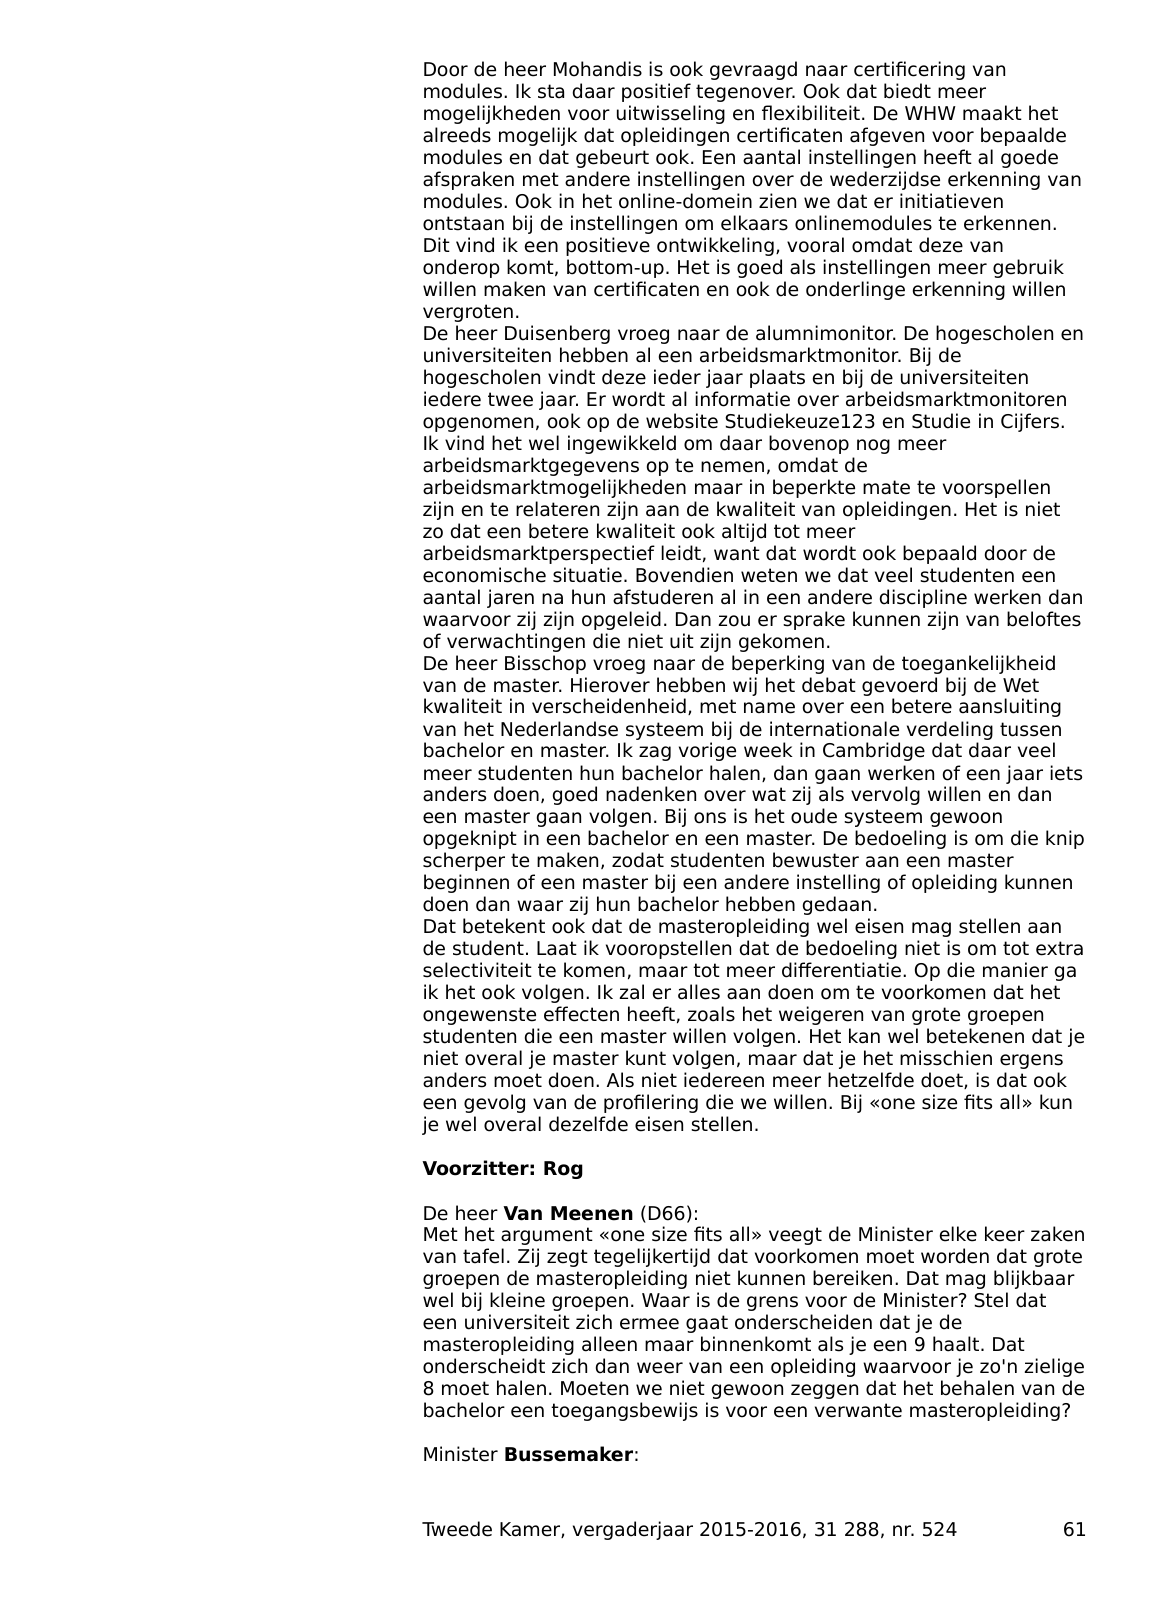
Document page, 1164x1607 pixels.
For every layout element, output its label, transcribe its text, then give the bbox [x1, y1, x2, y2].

text De heer Bisschop vroeg naar de beperking van de toegankelijkheid van de master. Hierover hebben wij het debat gevoerd bij de Wet kwaliteit in verscheidenheid, met name over een betere aansluiting van het Nederlandse systeem bij de internationale verdeling tussen bachelor en master. Ik zag vorige week in Cambridge dat daar veel meer studenten hun bachelor halen, dan gaan werken of een jaar iets anders doen, goed nadenken over wat zij als vervolg willen en dan een master gaan volgen. Bij ons is het oude systeem gewoon opgeknipt in een bachelor en een master. De bedoeling is om die knip scherper te maken, zodat studenten bewuster aan een master beginnen of een master bij een andere instelling of opleiding kunnen doen dan waar zij hun bachelor hebben gedaan. [422, 652, 1087, 916]
subtitle Voorzitter: Rog [422, 1158, 1087, 1180]
text De heer Van Meenen (D66): [422, 1202, 1087, 1224]
text Met het argument «one size fits all» veegt de Minister elke keer zaken van tafel. Zij zegt tegelijkertijd dat voorkomen moet worden dat grote groepen de masteropleiding niet kunnen bereiken. Dat mag blijkbaar wel bij kleine groepen. Waar is de grens voor de Minister? Stel dat een universiteit zich ermee gaat onderscheiden dat je de masteropleiding alleen maar binnenkomt als je een 9 haalt. Dat onderscheidt zich dan weer van een opleiding waarvoor je zo'n zielige 8 moet halen. Moeten we niet gewoon zeggen dat het behalen van de bachelor een toegangsbewijs is voor een verwante masteropleiding? [422, 1224, 1087, 1422]
text Minister Bussemaker: [422, 1444, 1087, 1466]
text Dat betekent ook dat de masteropleiding wel eisen mag stellen aan de student. Laat ik vooropstellen dat de bedoeling niet is om tot extra selectiviteit te komen, maar tot meer differentiatie. Op die manier ga ik het ook volgen. Ik zal er alles aan doen om te voorkomen dat het ongewenste effecten heeft, zoals het weigeren van grote groepen studenten die een master willen volgen. Het kan wel betekenen dat je niet overal je master kunt volgen, maar dat je het misschien ergens anders moet doen. Als niet iedereen meer hetzelfde doet, is dat ook een gevolg van de profilering die we willen. Bij «one size fits all» kun je wel overal dezelfde eisen stellen. [422, 916, 1087, 1136]
text Door de heer Mohandis is ook gevraagd naar certificering van modules. Ik sta daar positief tegenover. Ook dat biedt meer mogelijkheden voor uitwisseling en flexibiliteit. De WHW maakt het alreeds mogelijk dat opleidingen certificaten afgeven voor bepaalde modules en dat gebeurt ook. Een aantal instellingen heeft al goede afspraken met andere instellingen over de wederzijdse erkenning van modules. Ook in het online-domein zien we dat er initiatieven ontstaan bij de instellingen om elkaars onlinemodules te erkennen. Dit vind ik een positieve ontwikkeling, vooral omdat deze van onderop komt, bottom-up. Het is goed als instellingen meer gebruik willen maken van certificaten en ook de onderlinge erkenning willen vergroten. [422, 59, 1087, 323]
text De heer Duisenberg vroeg naar de alumnimonitor. De hogescholen en universiteiten hebben al een arbeidsmarktmonitor. Bij de hogescholen vindt deze ieder jaar plaats en bij de universiteiten iedere twee jaar. Er wordt al informatie over arbeidsmarktmonitoren opgenomen, ook op de website Studiekeuze123 en Studie in Cijfers. Ik vind het wel ingewikkeld om daar bovenop nog meer arbeidsmarktgegevens op te nemen, omdat de arbeidsmarktmogelijkheden maar in beperkte mate te voorspellen zijn en te relateren zijn aan de kwaliteit van opleidingen. Het is niet zo dat een betere kwaliteit ook altijd tot meer arbeidsmarktperspectief leidt, want dat wordt ook bepaald door de economische situatie. Bovendien weten we dat veel studenten een aantal jaren na hun afstuderen al in een andere discipline werken dan waarvoor zij zijn opgeleid. Dan zou er sprake kunnen zijn van beloftes of verwachtingen die niet uit zijn gekomen. [422, 323, 1087, 652]
